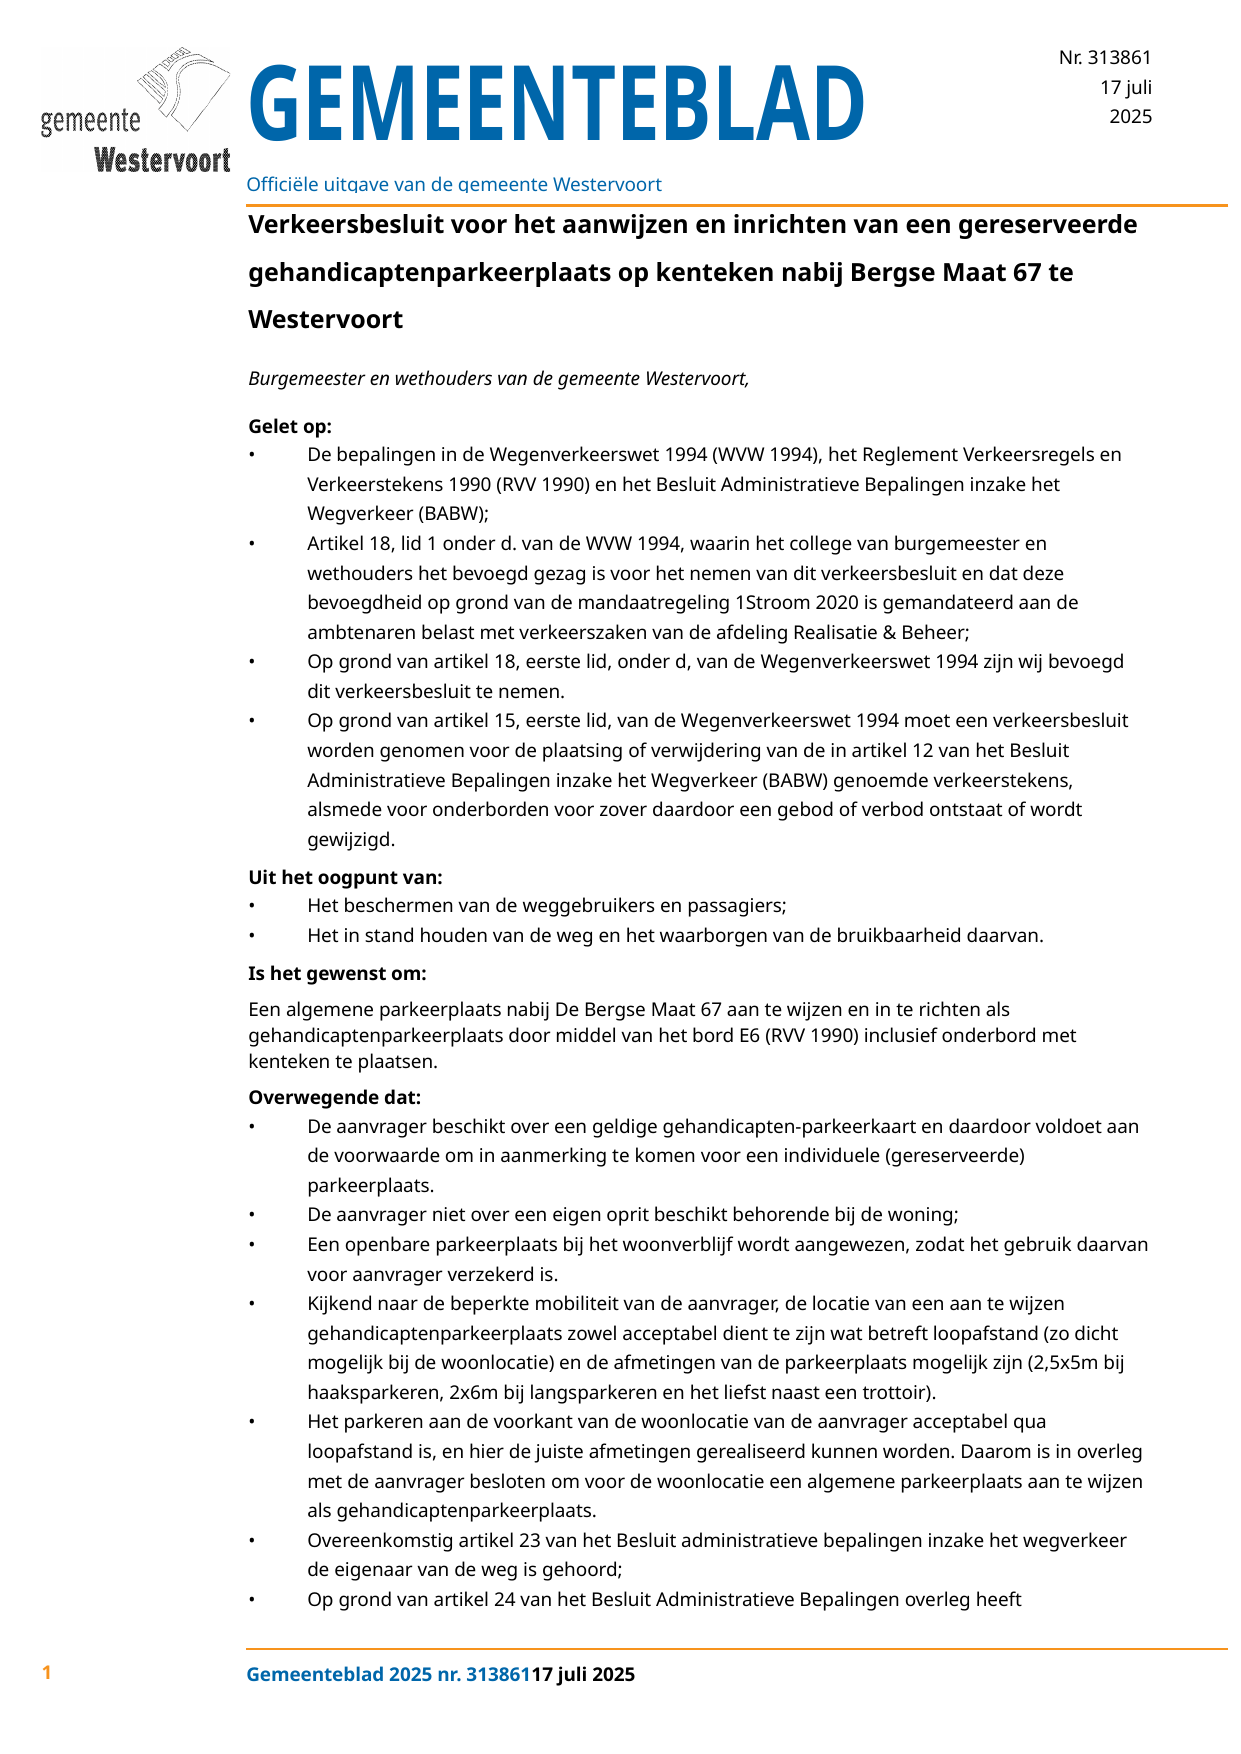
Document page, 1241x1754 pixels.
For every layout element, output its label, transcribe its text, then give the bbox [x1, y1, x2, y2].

text Een algemene parkeerplaats nabij De Bergse Maat 67 aan te wijzen en in te richten als gehandicaptenparkeerplaats door middel van het bord E6 (RVV 1990) inclusief onderbord met kenteken te plaatsen. [248, 996, 1152, 1074]
list Het beschermen van de weggebruikers en passagiers; [248, 892, 1152, 918]
list Artikel 18, lid 1 onder d. van de WVW 1994, waarin het college van burgemeester en wethouders het bevoegd gezag is voor het nemen van dit verkeersbesluit en dat deze bevoegdheid op grond van de mandaatregeling 1Stroom 2020 is gemandateerd aan de ambtenaren belast met verkeerszaken van de afdeling Realisatie & Beheer; [248, 530, 1152, 645]
text Burgemeester en wethouders van de gemeente Westervoort, [248, 366, 1152, 391]
text Uit het oogpunt van: [248, 864, 1152, 890]
list Overeenkomstig artikel 23 van het Besluit administratieve bepalingen inzake het wegverkeer de eigenaar van de weg is gehoord; [248, 1527, 1152, 1582]
list De bepalingen in de Wegenverkeerswet 1994 (WVW 1994), het Reglement Verkeersregels en Verkeerstekens 1990 (RVV 1990) en het Besluit Administratieve Bepalingen inzake het Wegverkeer (BABW); [248, 441, 1152, 526]
list Het parkeren aan de voorkant van de woonlocatie van de aanvrager acceptabel qua loopafstand is, en hier de juiste afmetingen gerealiseerd kunnen worden. Daarom is in overleg met de aanvrager besloten om voor de woonlocatie een algemene parkeerplaats aan te wijzen als gehandicaptenparkeerplaats. [248, 1409, 1152, 1523]
list Een openbare parkeerplaats bij het woonverblijf wordt aangewezen, zodat het gebruik daarvan voor aanvrager verzekerd is. [248, 1231, 1152, 1287]
picture [41, 47, 231, 172]
list Kijkend naar de beperkte mobiliteit van de aanvrager, de locatie van een aan te wijzen gehandicaptenparkeerplaats zowel acceptabel dient te zijn wat betreft loopafstand (zo dicht mogelijk bij de woonlocatie) en de afmetingen van de parkeerplaats mogelijk zijn (2,5x5m bij haaksparkeren, 2x6m bij langsparkeren en het liefst naast een trottoir). [248, 1290, 1152, 1405]
text Overwegende dat: [248, 1084, 1152, 1110]
list Het in stand houden van de weg en het waarborgen van de bruikbaarheid daarvan. [248, 922, 1152, 948]
list De aanvrager beschikt over een geldige gehandicapten-parkeerkaart en daardoor voldoet aan de voorwaarde om in aanmerking te komen voor een individuele (gereserveerde) parkeerplaats. [248, 1113, 1152, 1198]
text Gelet op: [248, 413, 1152, 439]
text Verkeersbesluit voor het aanwijzen en inrichten van een gereserveerde gehandicaptenparkeerplaats op kenteken nabij Bergse Maat 67 te Westervoort [248, 207, 1152, 336]
text Is het gewenst om: [248, 960, 1152, 986]
list Op grond van artikel 24 van het Besluit Administratieve Bepalingen overleg heeft [248, 1586, 1152, 1612]
list Op grond van artikel 18, eerste lid, onder d, van de Wegenverkeerswet 1994 zijn wij bevoegd dit verkeersbesluit te nemen. [248, 648, 1152, 704]
list De aanvrager niet over een eigen oprit beschikt behorende bij de woning; [248, 1202, 1152, 1227]
list Op grond van artikel 15, eerste lid, van de Wegenverkeerswet 1994 moet een verkeersbesluit worden genomen voor de plaatsing of verwijdering van de in artikel 12 van het Besluit Administratieve Bepalingen inzake het Wegverkeer (BABW) genoemde verkeerstekens, alsmede voor onderborden voor zover daardoor een gebod of verbod ontstaat of wordt gewijzigd. [248, 708, 1152, 852]
